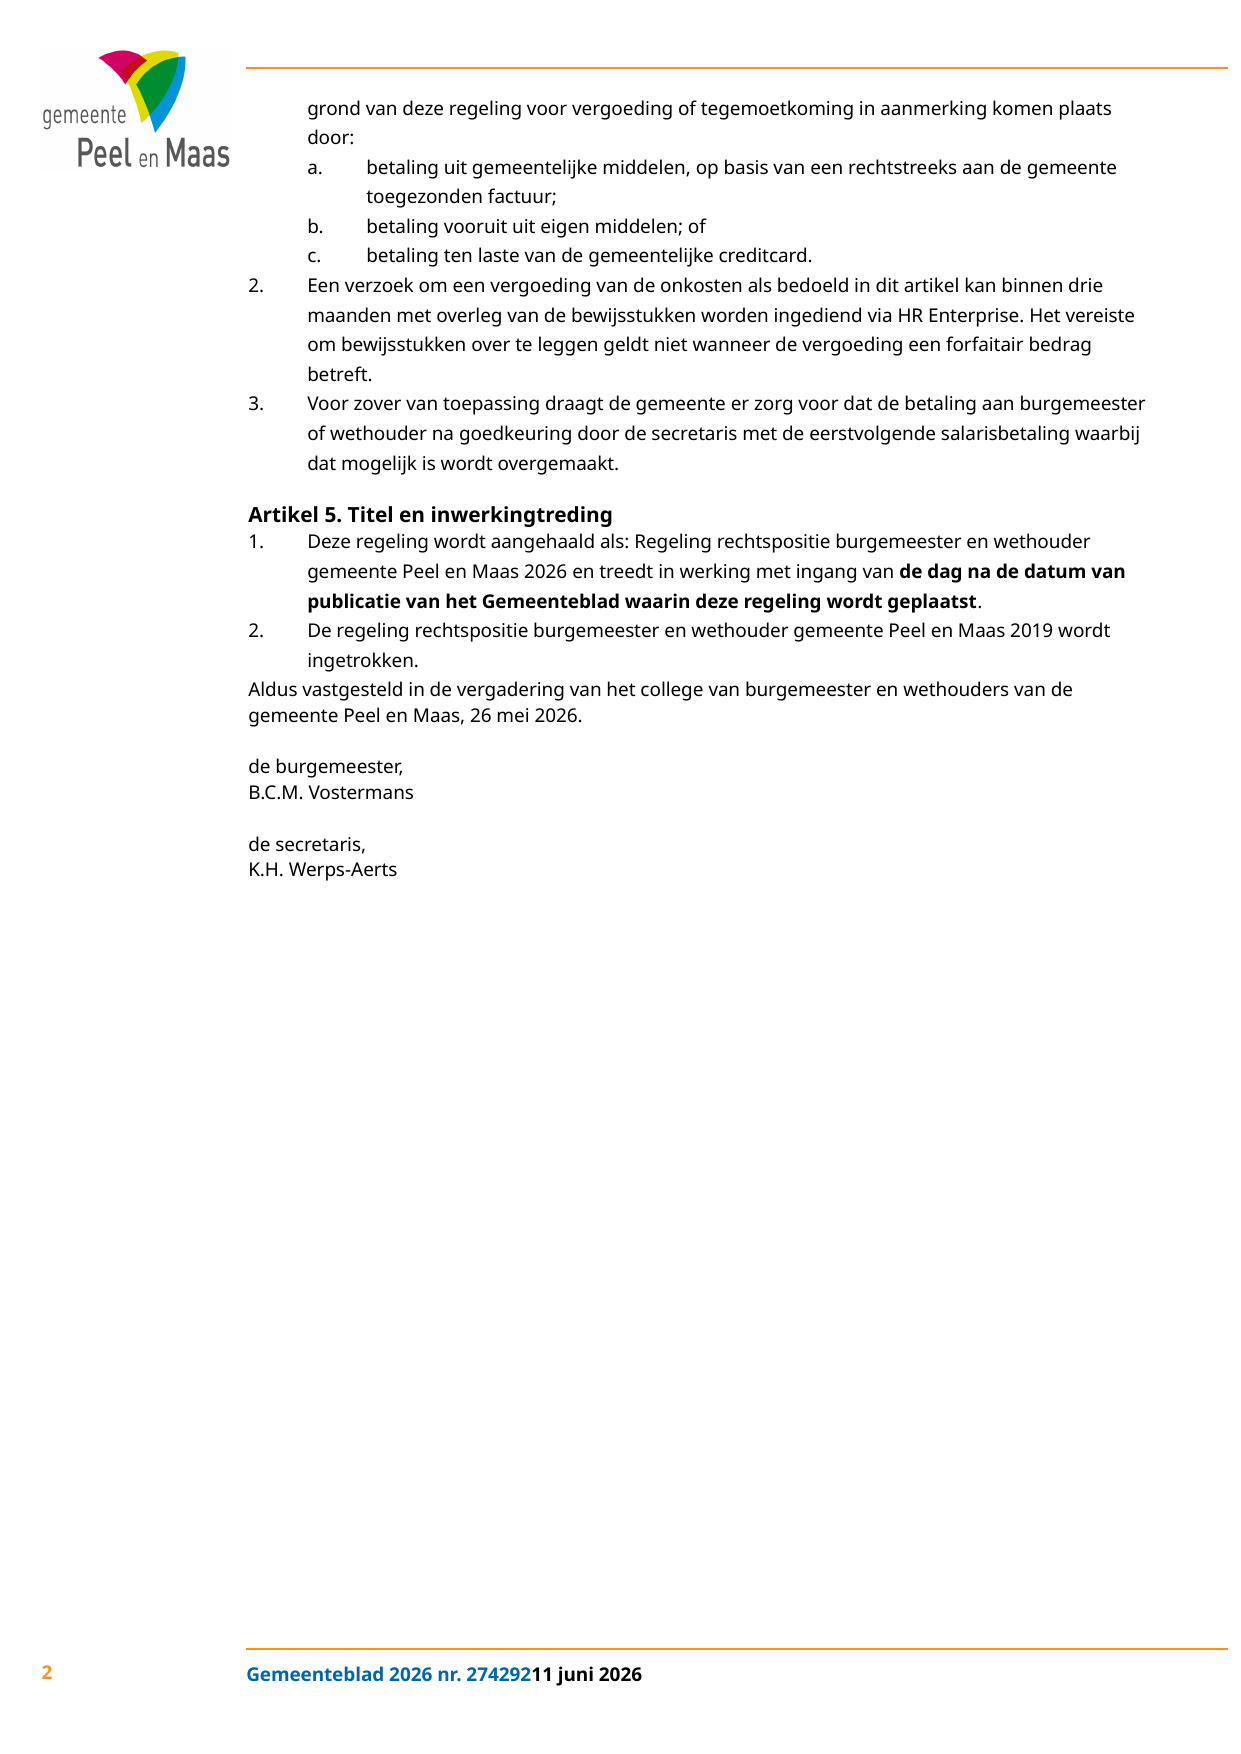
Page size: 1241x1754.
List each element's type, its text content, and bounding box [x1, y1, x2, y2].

picture [41, 47, 231, 172]
text de burgemeester, [248, 754, 1152, 779]
list Voor zover van toepassing draagt de gemeente er zorg voor dat de betaling aan burgemeester of wethouder na goedkeuring door de secretaris met de eerstvolgende salarisbetaling waarbij dat mogelijk is wordt overgemaakt. [248, 391, 1152, 476]
list grond van deze regeling voor vergoeding of tegemoetkoming in aanmerking komen plaats door: [248, 95, 1152, 150]
text K.H. Werps-Aerts [248, 857, 1152, 882]
list betaling uit gemeentelijke middelen, op basis van een rechtstreeks aan de gemeente toegezonden factuur; [307, 154, 1152, 209]
list betaling vooruit uit eigen middelen; of [307, 213, 1152, 239]
text de secretaris, [248, 831, 1152, 857]
list De regeling rechtspositie burgemeester en wethouder gemeente Peel en Maas 2019 wordt ingetrokken. [248, 617, 1152, 673]
list Deze regeling wordt aangehaald als: Regeling rechtspositie burgemeester en wethouder gemeente Peel en Maas 2026 en treedt in werking met ingang van de dag na de datum van publicatie van het Gemeenteblad waarin deze regeling wordt geplaatst. [248, 529, 1152, 613]
list Een verzoek om een vergoeding van de onkosten als bedoeld in dit artikel kan binnen drie maanden met overleg van de bewijsstukken worden ingediend via HR Enterprise. Het vereiste om bewijsstukken over te leggen geldt niet wanneer de vergoeding een forfaitair bedrag betreft. [248, 272, 1152, 387]
text B.C.M. Vostermans [248, 779, 1152, 805]
list betaling ten laste van de gemeentelijke creditcard. [307, 243, 1152, 268]
text Aldus vastgesteld in de vergadering van het college van burgemeester en wethouders van de gemeente Peel en Maas, 26 mei 2026. [248, 677, 1152, 728]
text Artikel 5. Titel en inwerkingtreding [248, 500, 1152, 529]
